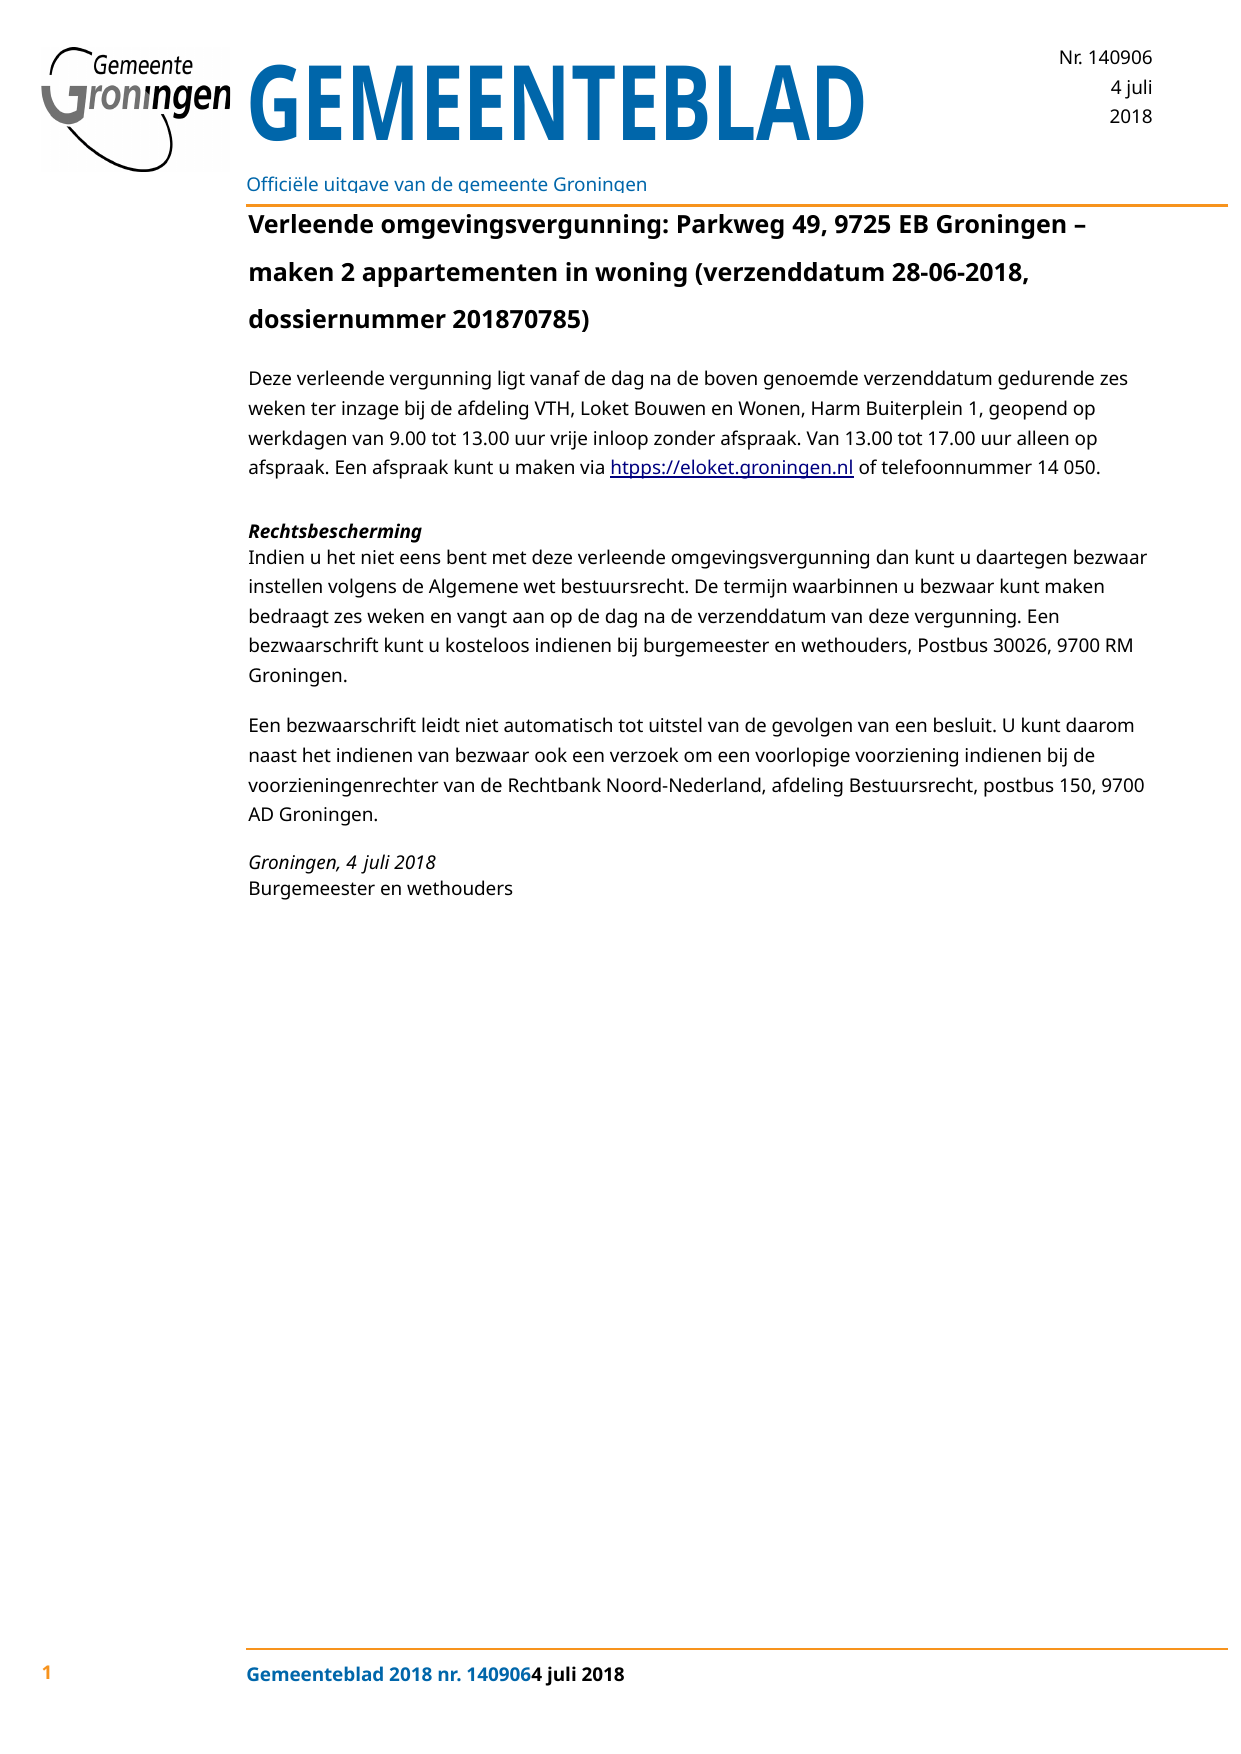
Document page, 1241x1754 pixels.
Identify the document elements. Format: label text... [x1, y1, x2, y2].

text Verleende omgevingsvergunning: Parkweg 49, 9725 EB Groningen – maken 2 appartementen in woning (verzenddatum 28-06-2018, dossiernummer 201870785) [248, 207, 1152, 336]
text Indien u het niet eens bent met deze verleende omgevingsvergunning dan kunt u daartegen bezwaar instellen volgens de Algemene wet bestuursrecht. De termijn waarbinnen u bezwaar kunt maken bedraagt zes weken en vangt aan op de dag na de verzenddatum van deze vergunning. Een bezwaarschrift kunt u kosteloos indienen bij burgemeester en wethouders, Postbus 30026, 9700 RM Groningen. [248, 544, 1152, 688]
picture [41, 47, 231, 172]
text Een bezwaarschrift leidt niet automatisch tot uitstel van de gevolgen van een besluit. U kunt daarom naast het indienen van bezwaar ook een verzoek om een voorlopige voorziening indienen bij de voorzieningenrechter van de Rechtbank Noord-Nederland, afdeling Bestuursrecht, postbus 150, 9700 AD Groningen. [248, 713, 1152, 827]
text Deze verleende vergunning ligt vanaf de dag na de boven genoemde verzenddatum gedurende zes weken ter inzage bij de afdeling VTH, Loket Bouwen en Wonen, Harm Buiterplein 1, geopend op werkdagen van 9.00 tot 13.00 uur vrije inloop zonder afspraak. Van 13.00 tot 17.00 uur alleen op afspraak. Een afspraak kunt u maken via htpps://eloket.groningen.nl of telefoonnummer 14 050. [248, 366, 1152, 480]
text Groningen, 4 juli 2018 [248, 849, 1152, 875]
text Rechtsbescherming [248, 518, 1152, 544]
text Burgemeester en wethouders [248, 875, 1152, 901]
